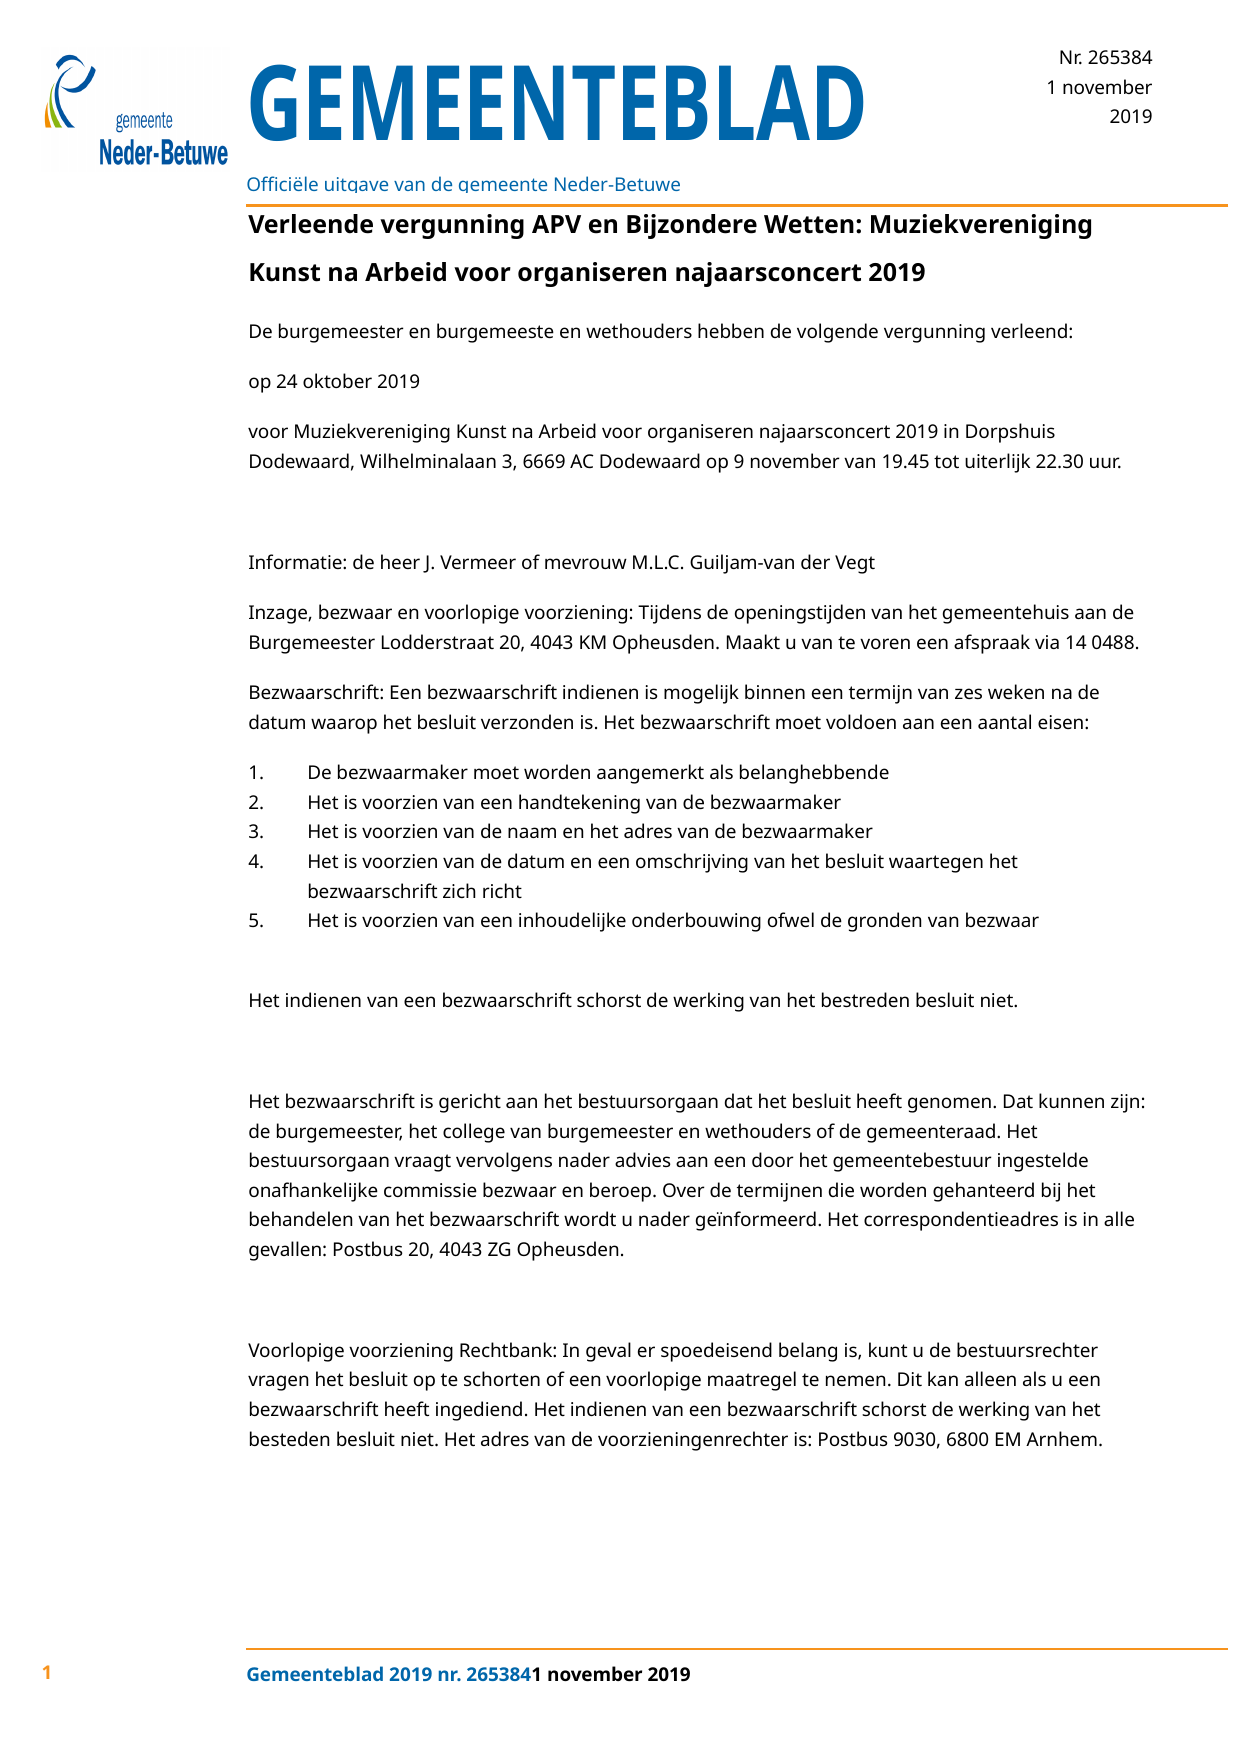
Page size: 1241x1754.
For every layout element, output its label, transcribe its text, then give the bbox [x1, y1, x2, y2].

text Informatie: de heer J. Vermeer of mevrouw M.L.C. Guiljam-van der Vegt [248, 549, 1152, 575]
text Inzage, bezwaar en voorlopige voorziening: Tijdens de openingstijden van het gemeentehuis aan de Burgemeester Lodderstraat 20, 4043 KM Opheusden. Maakt u van te voren een afspraak via 14 0488. [248, 599, 1152, 655]
list De bezwaarmaker moet worden aangemerkt als belanghebbende [248, 759, 1152, 785]
list Het is voorzien van een handtekening van de bezwaarmaker [248, 789, 1152, 815]
picture [41, 47, 231, 172]
list Het is voorzien van een inhoudelijke onderbouwing ofwel de gronden van bezwaar [248, 907, 1152, 933]
text op 24 oktober 2019 [248, 368, 1152, 394]
text De burgemeester en burgemeeste en wethouders hebben de volgende vergunning verleend: [248, 318, 1152, 344]
text Verleende vergunning APV en Bijzondere Wetten: Muziekvereniging Kunst na Arbeid voor organiseren najaarsconcert 2019 [248, 207, 1152, 288]
text Het bezwaarschrift is gericht aan het bestuursorgaan dat het besluit heeft genomen. Dat kunnen zijn: de burgemeester, het college van burgemeester en wethouders of de gemeenteraad. Het bestuursorgaan vraagt vervolgens nader advies aan een door het gemeentebestuur ingestelde onafhankelijke commissie bezwaar en beroep. Over de termijnen die worden gehanteerd bij het behandelen van het bezwaarschrift wordt u nader geïnformeerd. Het correspondentieadres is in alle gevallen: Postbus 20, 4043 ZG Opheusden. [248, 1088, 1152, 1262]
text Voorlopige voorziening Rechtbank: In geval er spoedeisend belang is, kunt u de bestuursrechter vragen het besluit op te schorten of een voorlopige maatregel te nemen. Dit kan alleen als u een bezwaarschrift heeft ingediend. Het indienen van een bezwaarschrift schorst de werking van het besteden besluit niet. Het adres van de voorzieningenrechter is: Postbus 9030, 6800 EM Arnhem. [248, 1337, 1152, 1452]
text Het indienen van een bezwaarschrift schorst de werking van het bestreden besluit niet. [248, 987, 1152, 1013]
text voor Muziekvereniging Kunst na Arbeid voor organiseren najaarsconcert 2019 in Dorpshuis Dodewaard, Wilhelminalaan 3, 6669 AC Dodewaard op 9 november van 19.45 tot uiterlijk 22.30 uur. [248, 419, 1152, 474]
list Het is voorzien van de naam en het adres van de bezwaarmaker [248, 819, 1152, 844]
list Het is voorzien van de datum en een omschrijving van het besluit waartegen het bezwaarschrift zich richt [248, 848, 1152, 904]
text Bezwaarschrift: Een bezwaarschrift indienen is mogelijk binnen een termijn van zes weken na de datum waarop het besluit verzonden is. Het bezwaarschrift moet voldoen aan een aantal eisen: [248, 679, 1152, 735]
